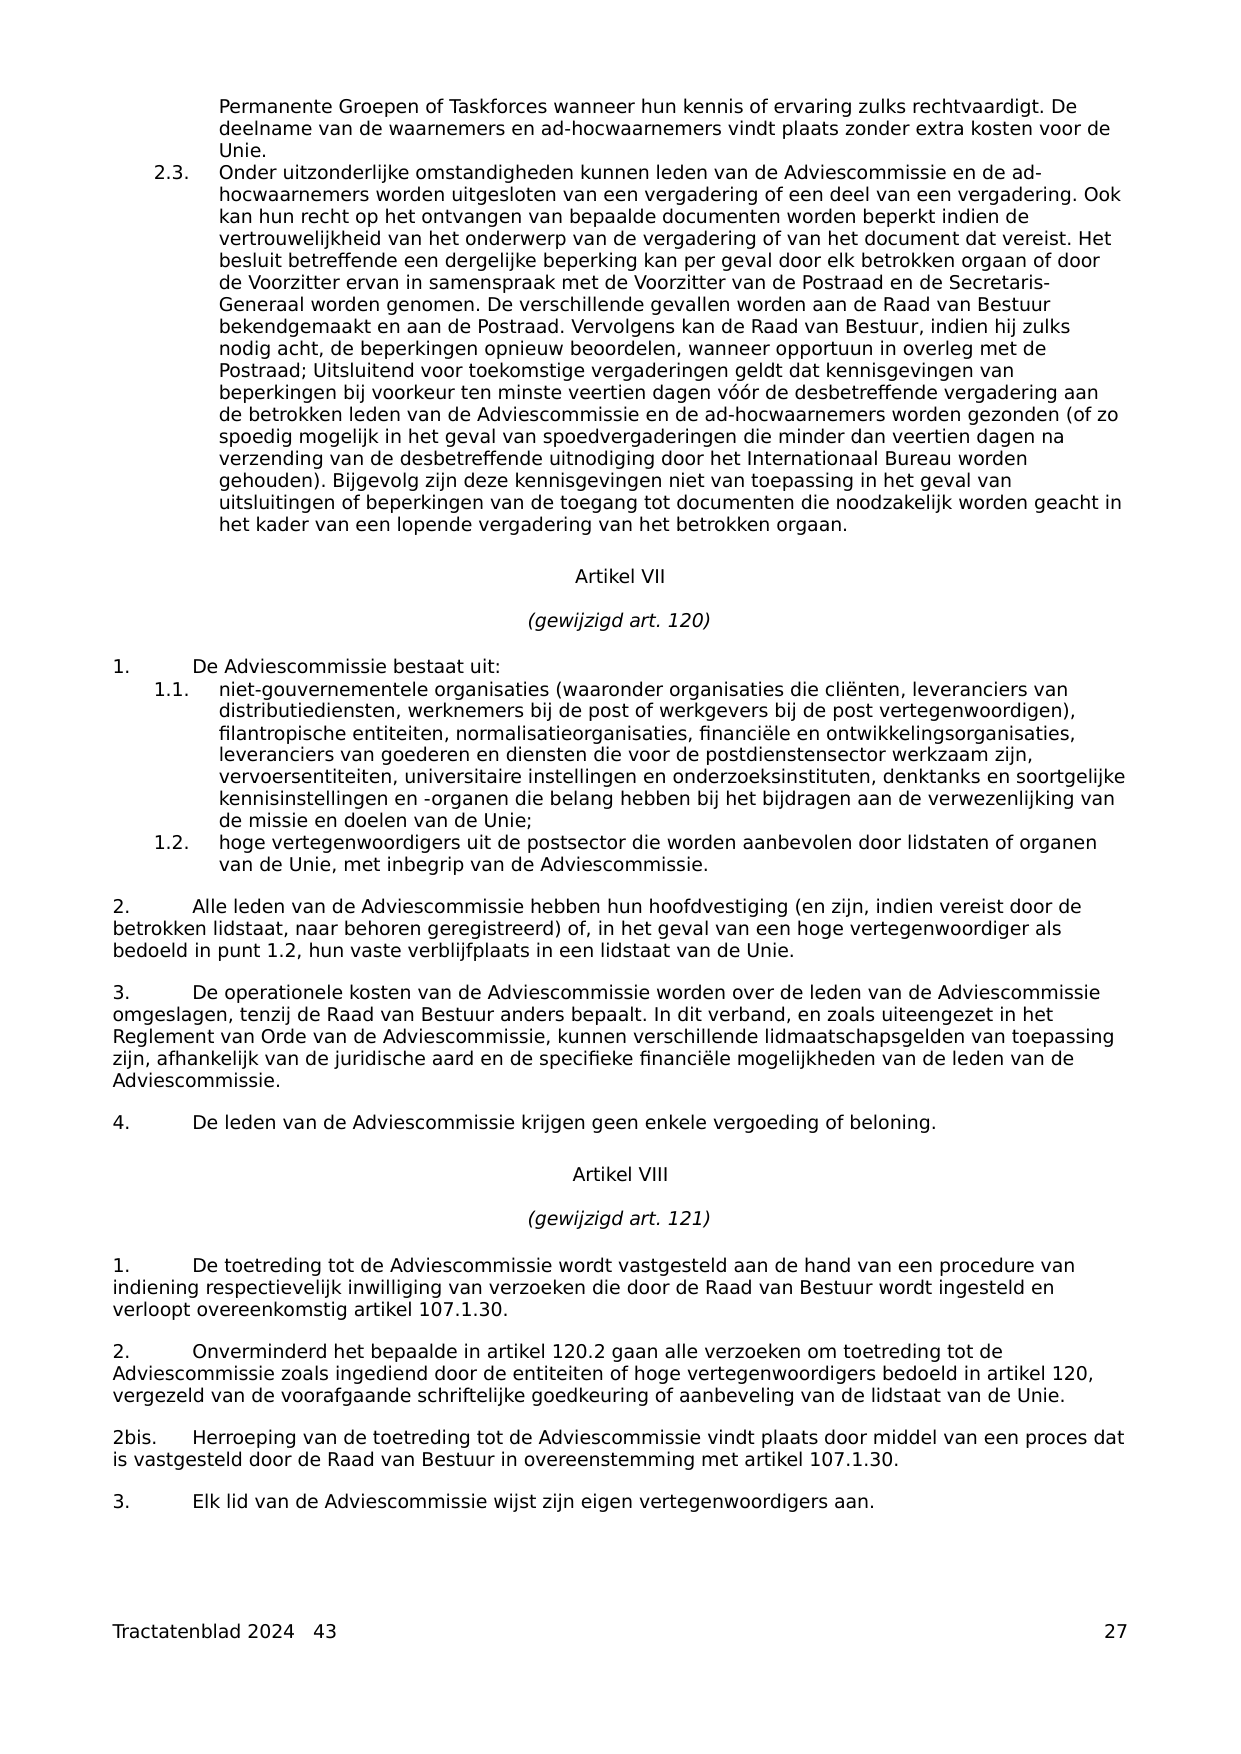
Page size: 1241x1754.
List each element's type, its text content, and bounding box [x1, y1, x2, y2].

text 3. Elk lid van de Adviescommissie wijst zijn eigen vertegenwoordigers aan. [112, 1491, 1128, 1513]
text 2bis. Herroeping van de toetreding tot de Adviescommissie vindt plaats door middel van een proces dat is vastgesteld door de Raad van Bestuur in overeenstemming met artikel 107.1.30. [112, 1427, 1128, 1471]
text 1. De toetreding tot de Adviescommissie wordt vastgesteld aan de hand van een procedure van indiening respectievelijk inwilliging van verzoeken die door de Raad van Bestuur wordt ingesteld en verloopt overeenkomstig artikel 107.1.30. [112, 1255, 1128, 1321]
subtitle Artikel VIII (gewijzigd art. 121) [112, 1164, 1128, 1230]
text 1.2. hoge vertegenwoordigers uit de postsector die worden aanbevolen door lidstaten of organen van de Unie, met inbegrip van de Adviescommissie. [153, 832, 1128, 876]
text 1. De Adviescommissie bestaat uit: [112, 656, 1128, 678]
text 2. Alle leden van de Adviescommissie hebben hun hoofdvestiging (en zijn, indien vereist door de betrokken lidstaat, naar behoren geregistreerd) of, in het geval van een hoge vertegenwoordiger als bedoeld in punt 1.2, hun vaste verblijfplaats in een lidstaat van de Unie. [112, 896, 1128, 962]
text 2.3. Onder uitzonderlijke omstandigheden kunnen leden van de Adviescommissie en de ad-hocwaarnemers worden uitgesloten van een vergadering of een deel van een vergadering. Ook kan hun recht op het ontvangen van bepaalde documenten worden beperkt indien de vertrouwelijkheid van het onderwerp van de vergadering of van het document dat vereist. Het besluit betreffende een dergelijke beperking kan per geval door elk betrokken orgaan of door de Voorzitter ervan in samenspraak met de Voorzitter van de Postraad en de Secretaris-Generaal worden genomen. De verschillende gevallen worden aan de Raad van Bestuur bekendgemaakt en aan de Postraad. Vervolgens kan de Raad van Bestuur, indien hij zulks nodig acht, de beperkingen opnieuw beoordelen, wanneer opportuun in overleg met de Postraad; Uitsluitend voor toekomstige vergaderingen geldt dat kennisgevingen van beperkingen bij voorkeur ten minste veertien dagen vóór de desbetreffende vergadering aan de betrokken leden van de Adviescommissie en de ad-hocwaarnemers worden gezonden (of zo spoedig mogelijk in het geval van spoedvergaderingen die minder dan veertien dagen na verzending van de desbetreffende uitnodiging door het Internationaal Bureau worden gehouden). Bijgevolg zijn deze kennisgevingen niet van toepassing in het geval van uitsluitingen of beperkingen van de toegang tot documenten die noodzakelijk worden geacht in het kader van een lopende vergadering van het betrokken orgaan. [153, 162, 1128, 536]
text 1.1. niet-gouvernementele organisaties (waaronder organisaties die cliënten, leveranciers van distributiediensten, werknemers bij de post of werkgevers bij de post vertegenwoordigen), filantropische entiteiten, normalisatieorganisaties, financiële en ontwikkelingsorganisaties, leveranciers van goederen en diensten die voor de postdienstensector werkzaam zijn, vervoersentiteiten, universitaire instellingen en onderzoeksinstituten, denktanks en soortgelijke kennisinstellingen en -organen die belang hebben bij het bijdragen aan de verwezenlijking van de missie en doelen van de Unie; [153, 678, 1128, 832]
text Permanente Groepen of Taskforces wanneer hun kennis of ervaring zulks rechtvaardigt. De deelname van de waarnemers en ad-hocwaarnemers vindt plaats zonder extra kosten voor de Unie. [153, 96, 1128, 162]
text 3. De operationele kosten van de Adviescommissie worden over de leden van de Adviescommissie omgeslagen, tenzij de Raad van Bestuur anders bepaalt. In dit verband, en zoals uiteengezet in het Reglement van Orde van de Adviescommissie, kunnen verschillende lidmaatschapsgelden van toepassing zijn, afhankelijk van de juridische aard en de specifieke financiële mogelijkheden van de leden van de Adviescommissie. [112, 982, 1128, 1092]
subtitle Artikel VII (gewijzigd art. 120) [112, 566, 1128, 631]
text 4. De leden van de Adviescommissie krijgen geen enkele vergoeding of beloning. [112, 1112, 1128, 1134]
text 2. Onverminderd het bepaalde in artikel 120.2 gaan alle verzoeken om toetreding tot de Adviescommissie zoals ingediend door de entiteiten of hoge vertegenwoordigers bedoeld in artikel 120, vergezeld van de voorafgaande schriftelijke goedkeuring of aanbeveling van de lidstaat van de Unie. [112, 1341, 1128, 1407]
